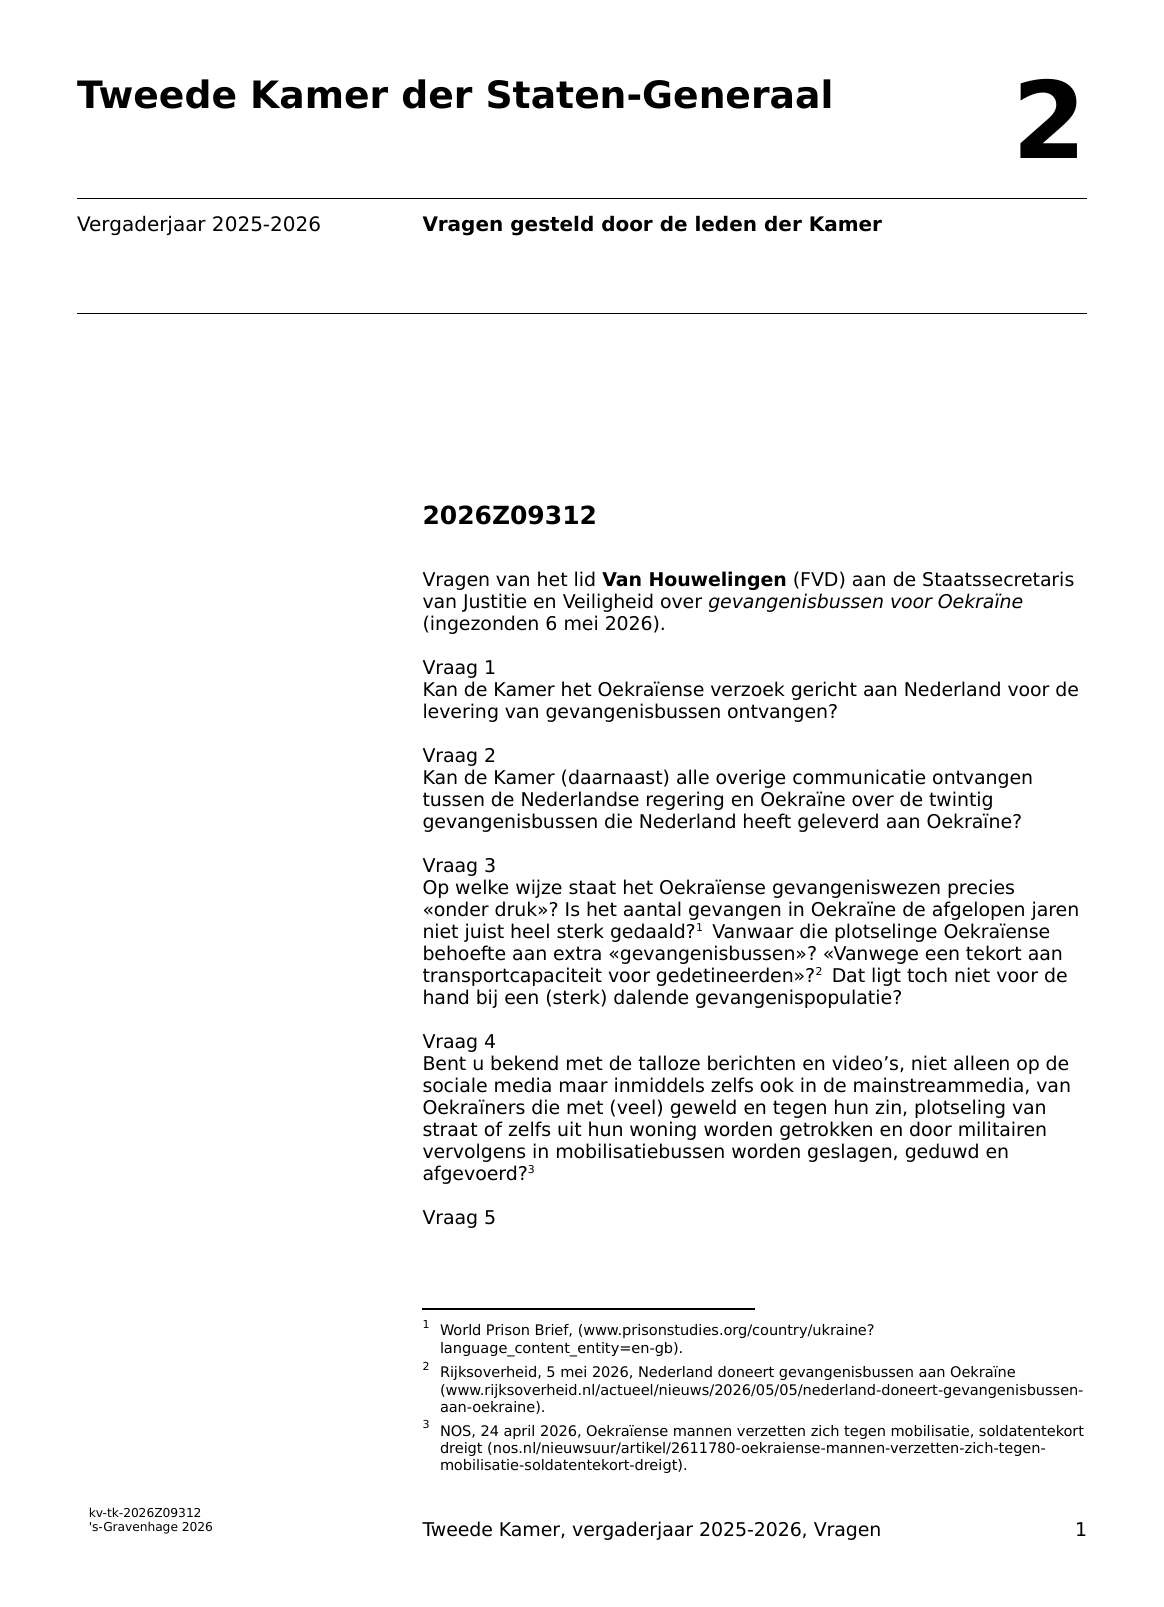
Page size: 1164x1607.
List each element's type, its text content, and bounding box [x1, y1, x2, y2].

text 2026Z09312 [422, 501, 1087, 531]
text Vragen van het lid Van Houwelingen (FVD) aan de Staatssecretaris van Justitie en Veiligheid over gevangenisbussen voor Oekraïne (ingezonden 6 mei 2026). [422, 569, 1087, 635]
table_cell Vragen gesteld door de leden der Kamer [422, 199, 1087, 313]
table_cell Vergaderjaar 2025-2026 [77, 199, 422, 313]
text Bent u bekend met de talloze berichten en video’s, niet alleen op de sociale media maar inmiddels zelfs ook in de mainstreammedia, van Oekraïners die met (veel) geweld en tegen hun zin, plotseling van straat of zelfs uit hun woning worden getrokken en door militairen vervolgens in mobilisatiebussen worden geslagen, geduwd en afgevoerd? [422, 1053, 1087, 1185]
text World Prison Brief, (www.prisonstudies.org/country/ukraine?language_content_entity=en-gb). [422, 1318, 1087, 1357]
text 's-Gravenhage 2026 [88, 1520, 323, 1534]
text Rijksoverheid, 5 mei 2026, Nederland doneert gevangenisbussen aan Oekraïne (www.rijksoverheid.nl/actueel/nieuws/2026/05/05/nederland-doneert-gevangenisbussen-aan-oekraine). [422, 1360, 1087, 1416]
text Vraag 5 [422, 1207, 1087, 1229]
text Kan de Kamer het Oekraïense verzoek gericht aan Nederland voor de levering van gevangenisbussen ontvangen? [422, 679, 1087, 723]
text kv-tk-2026Z09312 [88, 1506, 323, 1520]
text Vraag 2 [422, 745, 1087, 767]
table_header 2 [886, 59, 1087, 198]
text Vraag 4 [422, 1031, 1087, 1053]
text Vraag 1 [422, 657, 1087, 679]
text Kan de Kamer (daarnaast) alle overige communicatie ontvangen tussen de Nederlandse regering en Oekraïne over de twintig gevangenisbussen die Nederland heeft geleverd aan Oekraïne? [422, 767, 1087, 833]
text NOS, 24 april 2026, Oekraïense mannen verzetten zich tegen mobilisatie, soldatentekort dreigt (nos.nl/nieuwsuur/artikel/2611780-oekraiense-mannen-verzetten-zich-tegen-mobilisatie-soldatentekort-dreigt). [422, 1418, 1087, 1474]
table_header Tweede Kamer der Staten-Generaal [77, 59, 886, 198]
text Op welke wijze staat het Oekraïense gevangeniswezen precies «onder druk»? Is het aantal gevangen in Oekraïne de afgelopen jaren niet juist heel sterk gedaald? Vanwaar die plotselinge Oekraïense behoefte aan extra «gevangenisbussen»? «Vanwege een tekort aan transportcapaciteit voor gedetineerden»? Dat ligt toch niet voor de hand bij een (sterk) dalende gevangenispopulatie? [422, 877, 1087, 1009]
text Vraag 3 [422, 855, 1087, 877]
